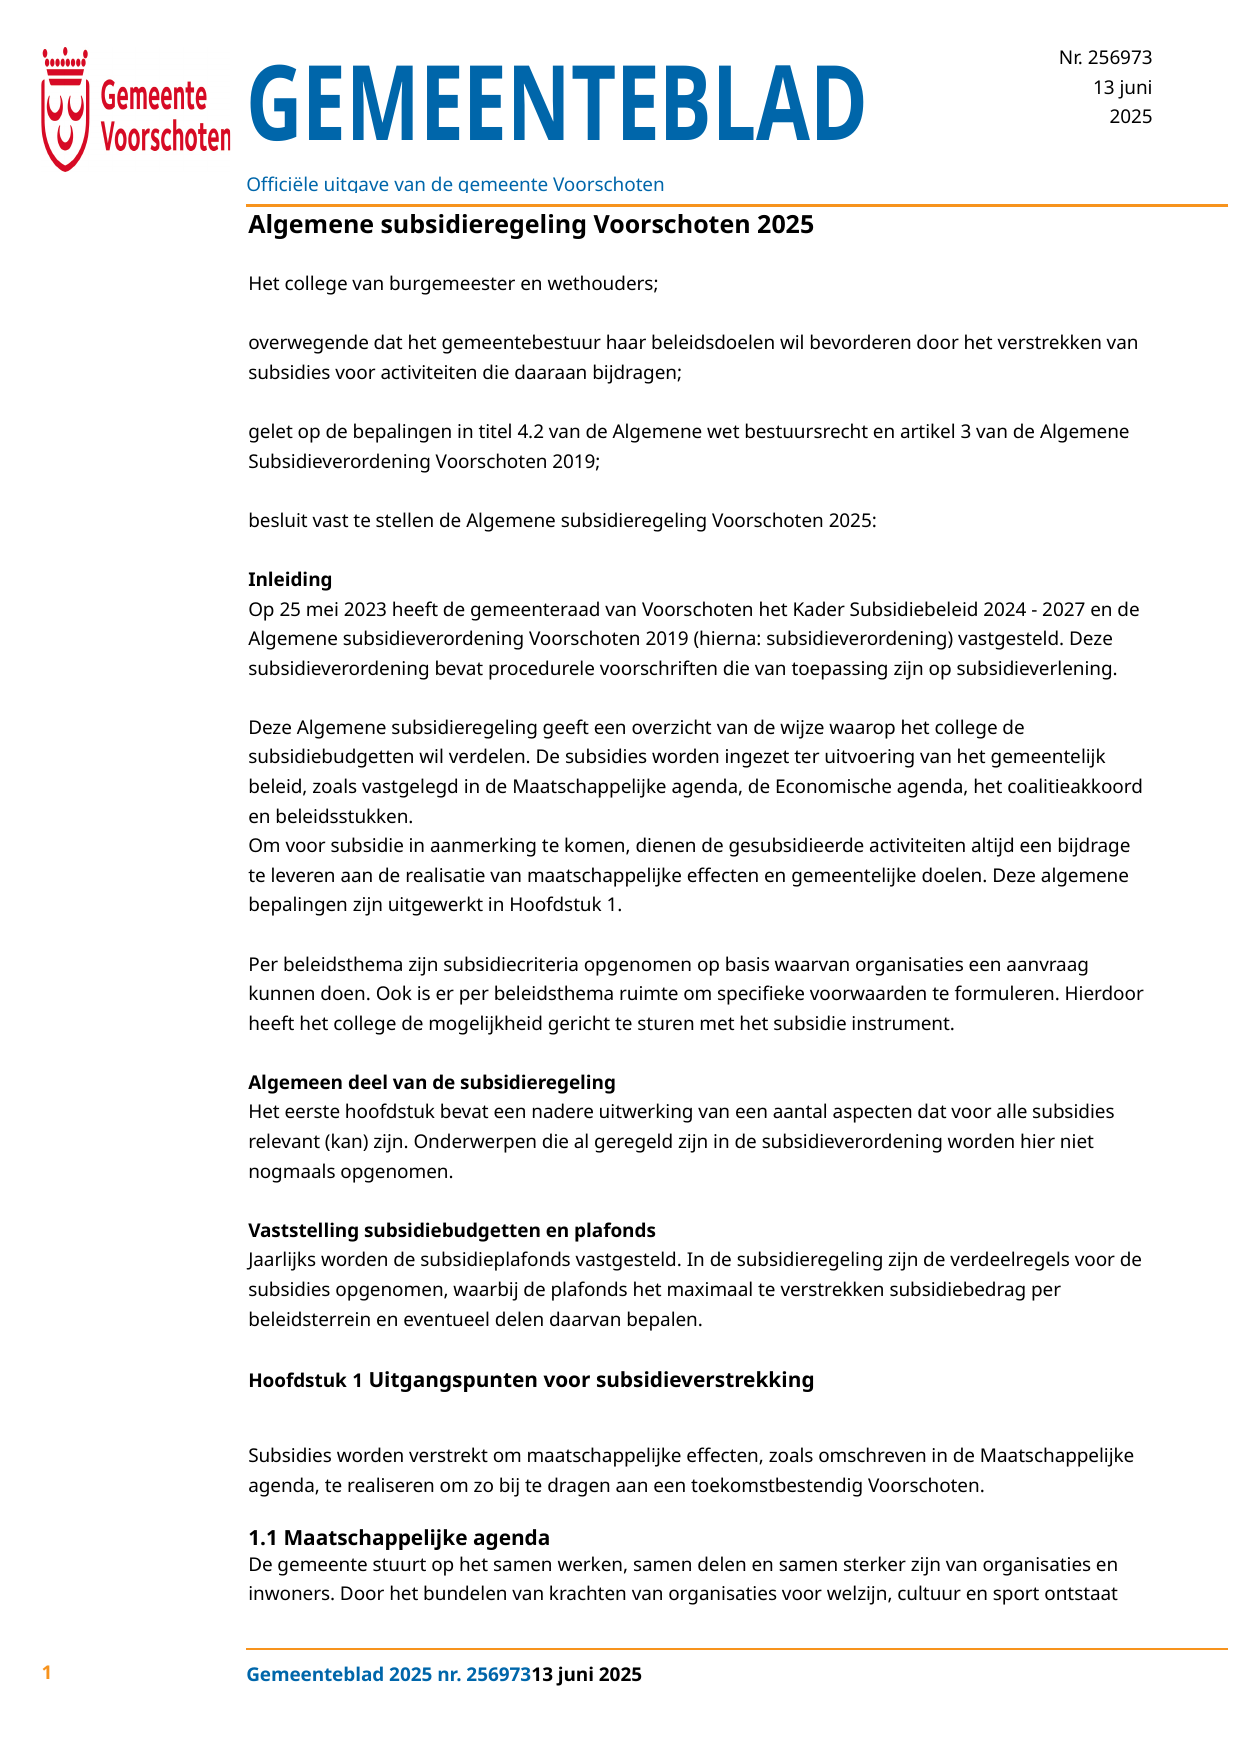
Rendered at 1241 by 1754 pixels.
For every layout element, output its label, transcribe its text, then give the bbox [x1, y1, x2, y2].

picture [41, 47, 231, 172]
text Vaststelling subsidiebudgetten en plafonds [248, 1217, 1152, 1243]
text Algemene subsidieregeling Voorschoten 2025 [248, 207, 1152, 241]
text Op 25 mei 2023 heeft de gemeenteraad van Voorschoten het Kader Subsidiebeleid 2024 - 2027 en de Algemene subsidieverordening Voorschoten 2019 (hierna: subsidieverordening) vastgesteld. Deze subsidieverordening bevat procedurele voorschriften die van toepassing zijn op subsidieverlening. [248, 596, 1152, 681]
text Hoofdstuk 1 Uitgangspunten voor subsidieverstrekking [248, 1365, 1152, 1393]
text Het college van burgemeester en wethouders; [248, 270, 1152, 296]
text Het eerste hoofdstuk bevat een nadere uitwerking van een aantal aspecten dat voor alle subsidies relevant (kan) zijn. Onderwerpen die al geregeld zijn in de subsidieverordening worden hier niet nogmaals opgenomen. [248, 1099, 1152, 1183]
text Subsidies worden verstrekt om maatschappelijke effecten, zoals omschreven in de Maatschappelijke agenda, te realiseren om zo bij te dragen aan een toekomstbestendig Voorschoten. [248, 1443, 1152, 1498]
text overwegende dat het gemeentebestuur haar beleidsdoelen wil bevorderen door het verstrekken van subsidies voor activiteiten die daaraan bijdragen; [248, 329, 1152, 385]
text Inleiding [248, 566, 1152, 592]
text 1.1 Maatschappelijke agenda [248, 1523, 1152, 1551]
text Deze Algemene subsidieregeling geeft een overzicht van de wijze waarop het college de subsidiebudgetten wil verdelen. De subsidies worden ingezet ter uitvoering van het gemeentelijk beleid, zoals vastgelegd in de Maatschappelijke agenda, de Economische agenda, het coalitieakkoord en beleidsstukken. [248, 714, 1152, 828]
text De gemeente stuurt op het samen werken, samen delen en samen sterker zijn van organisaties en inwoners. Door het bundelen van krachten van organisaties voor welzijn, cultuur en sport ontstaat [248, 1551, 1152, 1606]
text gelet op de bepalingen in titel 4.2 van de Algemene wet bestuursrecht en artikel 3 van de Algemene Subsidieverordening Voorschoten 2019; [248, 418, 1152, 473]
text Jaarlijks worden de subsidieplafonds vastgesteld. In de subsidieregeling zijn de verdeelregels voor de subsidies opgenomen, waarbij de plafonds het maximaal te verstrekken subsidiebedrag per beleidsterrein en eventueel delen daarvan bepalen. [248, 1247, 1152, 1331]
text Algemeen deel van de subsidieregeling [248, 1069, 1152, 1095]
text Om voor subsidie in aanmerking te komen, dienen de gesubsidieerde activiteiten altijd een bijdrage te leveren aan de realisatie van maatschappelijke effecten en gemeentelijke doelen. Deze algemene bepalingen zijn uitgewerkt in Hoofdstuk 1. [248, 832, 1152, 917]
text besluit vast te stellen de Algemene subsidieregeling Voorschoten 2025: [248, 507, 1152, 533]
text Per beleidsthema zijn subsidiecriteria opgenomen op basis waarvan organisaties een aanvraag kunnen doen. Ook is er per beleidsthema ruimte om specifieke voorwaarden te formuleren. Hierdoor heeft het college de mogelijkheid gericht te sturen met het subsidie instrument. [248, 951, 1152, 1036]
